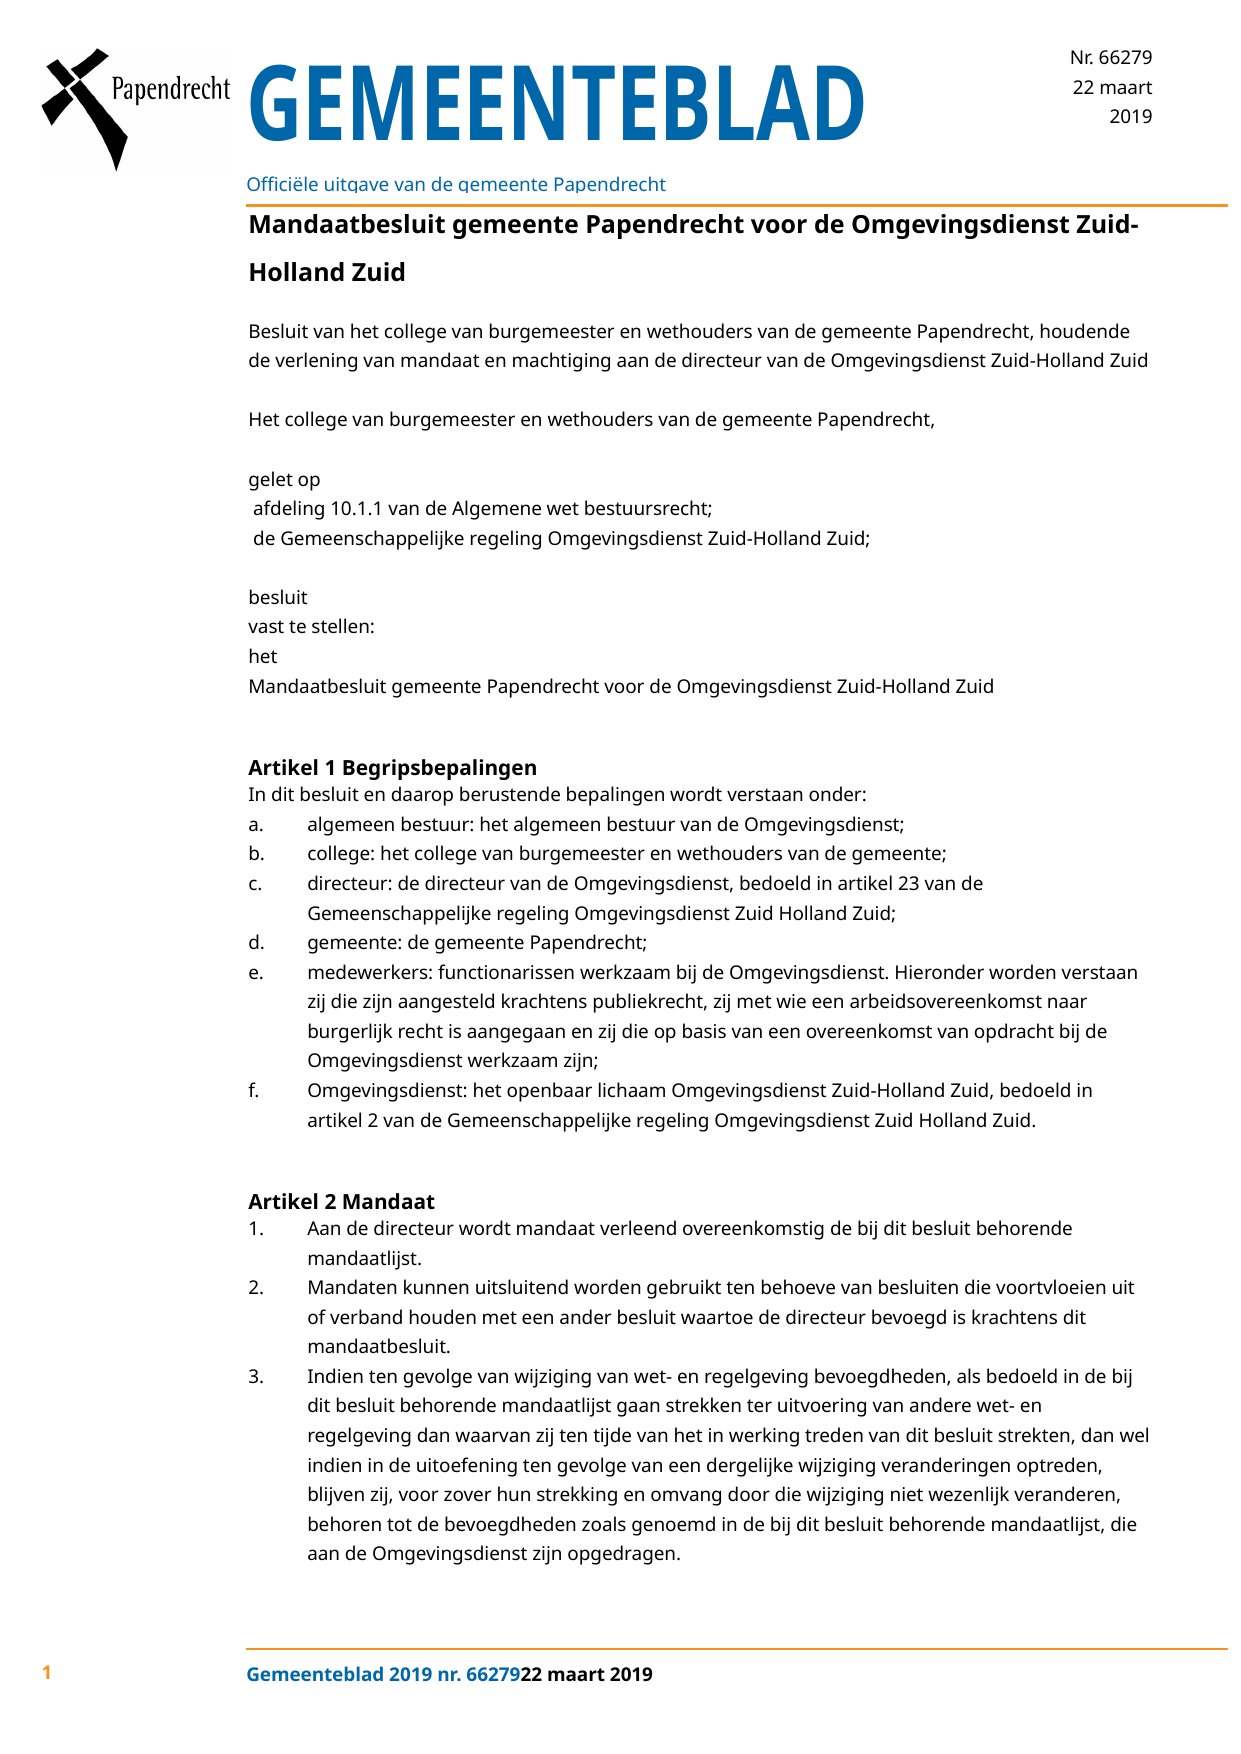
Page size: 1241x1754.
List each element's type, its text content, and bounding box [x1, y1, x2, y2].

text Besluit van het college van burgemeester en wethouders van de gemeente Papendrecht, houdende de verlening van mandaat en machtiging aan de directeur van de Omgevingsdienst Zuid-Holland Zuid [248, 318, 1152, 373]
list Aan de directeur wordt mandaat verleend overeenkomstig de bij dit besluit behorende mandaatlijst. [248, 1215, 1152, 1271]
text ­ afdeling 10.1.1 van de Algemene wet bestuursrecht; [248, 495, 1152, 521]
list college: het college van burgemeester en wethouders van de gemeente; [248, 841, 1152, 866]
text Artikel 2 Mandaat [248, 1187, 1152, 1215]
list algemeen bestuur: het algemeen bestuur van de Omgevingsdienst; [248, 811, 1152, 837]
text Mandaatbesluit gemeente Papendrecht voor de Omgevingsdienst Zuid-Holland Zuid [248, 673, 1152, 699]
list Indien ten gevolge van wijziging van wet- en regelgeving bevoegdheden, als bedoeld in de bij dit besluit behorende mandaatlijst gaan strekken ter uitvoering van andere wet- en regelgeving dan waarvan zij ten tijde van het in werking treden van dit besluit strekten, dan wel indien in de uitoefening ten gevolge van een dergelijke wijziging veranderingen optreden, blijven zij, voor zover hun strekking en omvang door die wijziging niet wezenlijk veranderen, behoren tot de bevoegdheden zoals genoemd in de bij dit besluit behorende mandaatlijst, die aan de Omgevingsdienst zijn opgedragen. [248, 1363, 1152, 1566]
text Het college van burgemeester en wethouders van de gemeente Papendrecht, [248, 407, 1152, 432]
list Mandaten kunnen uitsluitend worden gebruikt ten behoeve van besluiten die voortvloeien uit of verband houden met een ander besluit waartoe de directeur bevoegd is krachtens dit mandaatbesluit. [248, 1274, 1152, 1359]
text Mandaatbesluit gemeente Papendrecht voor de Omgevingsdienst Zuid-Holland Zuid [248, 207, 1152, 288]
text In dit besluit en daarop berustende bepalingen wordt verstaan onder: [248, 781, 1152, 807]
text vast te stellen: [248, 614, 1152, 639]
list medewerkers: functionarissen werkzaam bij de Omgevingsdienst. Hieronder worden verstaan zij die zijn aangesteld krachtens publiekrecht, zij met wie een arbeidsovereenkomst naar burgerlijk recht is aangegaan en zij die op basis van een overeenkomst van opdracht bij de Omgevingsdienst werkzaam zijn; [248, 959, 1152, 1073]
list Omgevingsdienst: het openbaar lichaam Omgevingsdienst Zuid-Holland Zuid, bedoeld in artikel 2 van de Gemeenschappelijke regeling Omgevingsdienst Zuid Holland Zuid. [248, 1077, 1152, 1132]
text het [248, 643, 1152, 669]
list gemeente: de gemeente Papendrecht; [248, 929, 1152, 955]
list directeur: de directeur van de Omgevingsdienst, bedoeld in artikel 23 van de Gemeenschappelijke regeling Omgevingsdienst Zuid Holland Zuid; [248, 870, 1152, 925]
text gelet op [248, 466, 1152, 492]
picture [41, 47, 231, 172]
text ­ de Gemeenschappelijke regeling Omgevingsdienst Zuid-Holland Zuid; [248, 525, 1152, 551]
text Artikel 1 Begripsbepalingen [248, 753, 1152, 781]
text besluit [248, 584, 1152, 610]
